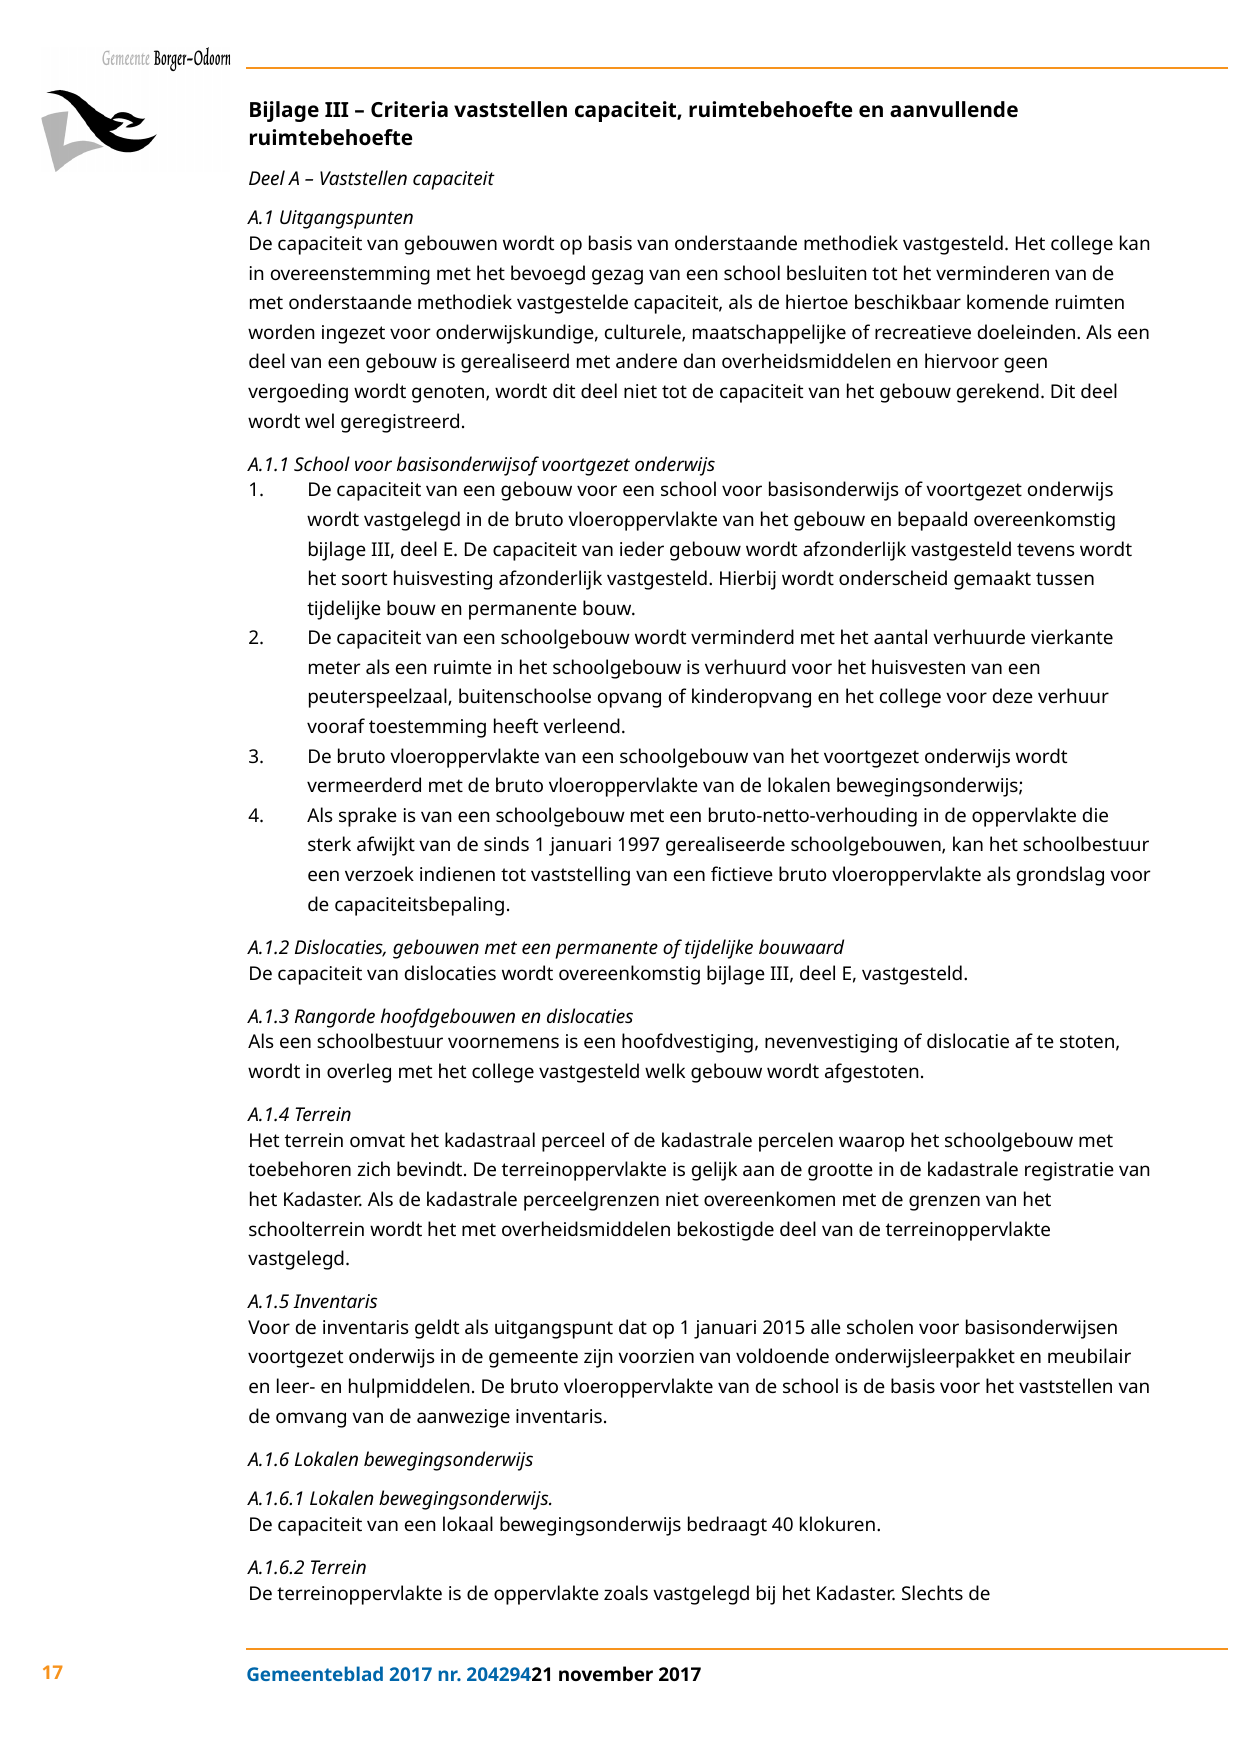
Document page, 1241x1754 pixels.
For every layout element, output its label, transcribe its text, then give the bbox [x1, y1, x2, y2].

text De terreinoppervlakte is de oppervlakte zoals vastgelegd bij het Kadaster. Slechts de [248, 1580, 1152, 1606]
text A.1.6.1 Lokalen bewegingsonderwijs. [248, 1485, 1152, 1511]
text A.1.1 School voor basisonderwijsof voortgezet onderwijs [248, 451, 1152, 477]
text A.1.3 Rangorde hoofdgebouwen en dislocaties [248, 1003, 1152, 1028]
text Voor de inventaris geldt als uitgangspunt dat op 1 januari 2015 alle scholen voor basisonderwijsen voortgezet onderwijs in de gemeente zijn voorzien van voldoende onderwijsleerpakket en meubilair en leer- en hulpmiddelen. De bruto vloeroppervlakte van de school is de basis voor het vaststellen van de omvang van de aanwezige inventaris. [248, 1314, 1152, 1429]
text A.1.6.2 Terrein [248, 1554, 1152, 1580]
text A.1.2 Dislocaties, gebouwen met een permanente of tijdelijke bouwaard [248, 934, 1152, 960]
list De bruto vloeroppervlakte van een schoolgebouw van het voortgezet onderwijs wordt vermeerderd met de bruto vloeroppervlakte van de lokalen bewegingsonderwijs; [248, 743, 1152, 798]
list De capaciteit van een schoolgebouw wordt verminderd met het aantal verhuurde vierkante meter als een ruimte in het schoolgebouw is verhuurd voor het huisvesten van een peuterspeelzaal, buitenschoolse opvang of kinderopvang en het college voor deze verhuur vooraf toestemming heeft verleend. [248, 624, 1152, 739]
text Als een schoolbestuur voornemens is een hoofdvestiging, nevenvestiging of dislocatie af te stoten, wordt in overleg met het college vastgesteld welk gebouw wordt afgestoten. [248, 1028, 1152, 1084]
text Bijlage III – Criteria vaststellen capaciteit, ruimtebehoefte en aanvullende ruimtebehoefte [248, 95, 1152, 152]
text A.1 Uitgangspunten [248, 204, 1152, 230]
text Deel A – Vaststellen capaciteit [248, 165, 1152, 191]
picture [41, 47, 231, 172]
text De capaciteit van een lokaal bewegingsonderwijs bedraagt 40 klokuren. [248, 1511, 1152, 1537]
text De capaciteit van gebouwen wordt op basis van onderstaande methodiek vastgesteld. Het college kan in overeenstemming met het bevoegd gezag van een school besluiten tot het verminderen van de met onderstaande methodiek vastgestelde capaciteit, als de hiertoe beschikbaar komende ruimten worden ingezet voor onderwijskundige, culturele, maatschappelijke of recreatieve doeleinden. Als een deel van een gebouw is gerealiseerd met andere dan overheidsmiddelen en hiervoor geen vergoeding wordt genoten, wordt dit deel niet tot de capaciteit van het gebouw gerekend. Dit deel wordt wel geregistreerd. [248, 230, 1152, 433]
text A.1.5 Inventaris [248, 1288, 1152, 1314]
text De capaciteit van dislocaties wordt overeenkomstig bijlage III, deel E, vastgesteld. [248, 960, 1152, 985]
text A.1.6 Lokalen bewegingsonderwijs [248, 1446, 1152, 1472]
text Het terrein omvat het kadastraal perceel of de kadastrale percelen waarop het schoolgebouw met toebehoren zich bevindt. De terreinoppervlakte is gelijk aan de grootte in de kadastrale registratie van het Kadaster. Als de kadastrale perceelgrenzen niet overeenkomen met de grenzen van het schoolterrein wordt het met overheidsmiddelen bekostigde deel van de terreinoppervlakte vastgelegd. [248, 1127, 1152, 1271]
list De capaciteit van een gebouw voor een school voor basisonderwijs of voortgezet onderwijs wordt vastgelegd in de bruto vloeroppervlakte van het gebouw en bepaald overeenkomstig bijlage III, deel E. De capaciteit van ieder gebouw wordt afzonderlijk vastgesteld tevens wordt het soort huisvesting afzonderlijk vastgesteld. Hierbij wordt onderscheid gemaakt tussen tijdelijke bouw en permanente bouw. [248, 477, 1152, 621]
text A.1.4 Terrein [248, 1101, 1152, 1127]
list Als sprake is van een schoolgebouw met een bruto-netto-verhouding in de oppervlakte die sterk afwijkt van de sinds 1 januari 1997 gerealiseerde schoolgebouwen, kan het schoolbestuur een verzoek indienen tot vaststelling van een fictieve bruto vloeroppervlakte als grondslag voor de capaciteitsbepaling. [248, 802, 1152, 917]
